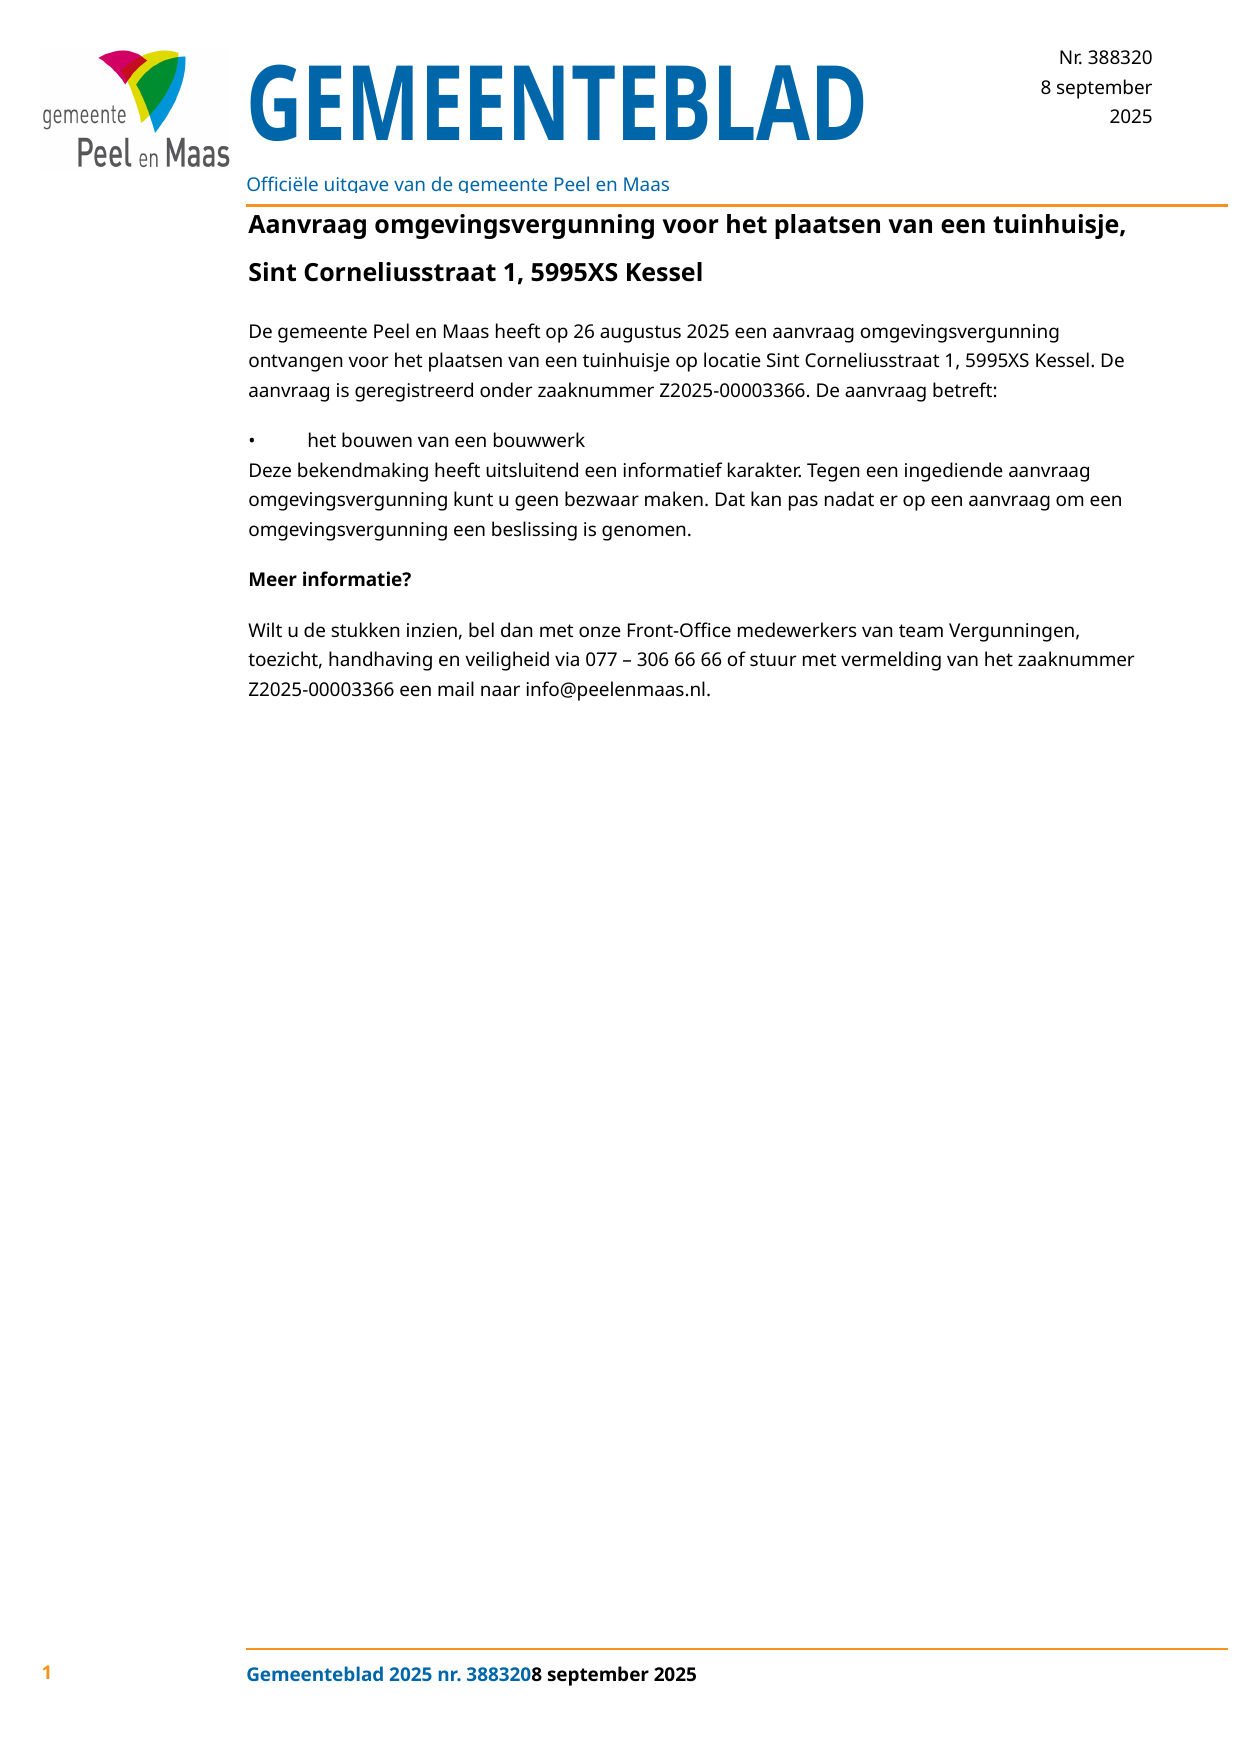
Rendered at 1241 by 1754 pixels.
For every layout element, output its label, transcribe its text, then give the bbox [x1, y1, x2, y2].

text Deze bekendmaking heeft uitsluitend een informatief karakter. Tegen een ingediende aanvraag omgevingsvergunning kunt u geen bezwaar maken. Dat kan pas nadat er op een aanvraag om een omgevingsvergunning een beslissing is genomen. [248, 457, 1152, 542]
picture [41, 47, 231, 172]
list het bouwen van een bouwwerk [248, 427, 1152, 453]
text Wilt u de stukken inzien, bel dan met onze Front-Office medewerkers van team Vergunningen, toezicht, handhaving en veiligheid via 077 – 306 66 66 of stuur met vermelding van het zaaknummer Z2025-00003366 een mail naar info@peelenmaas.nl. [248, 617, 1152, 702]
text Aanvraag omgevingsvergunning voor het plaatsen van een tuinhuisje, Sint Corneliusstraat 1, 5995XS Kessel [248, 207, 1152, 288]
text De gemeente Peel en Maas heeft op 26 augustus 2025 een aanvraag omgevingsvergunning ontvangen voor het plaatsen van een tuinhuisje op locatie Sint Corneliusstraat 1, 5995XS Kessel. De aanvraag is geregistreerd onder zaaknummer Z2025-00003366. De aanvraag betreft: [248, 318, 1152, 403]
text Meer informatie? [248, 567, 1152, 592]
